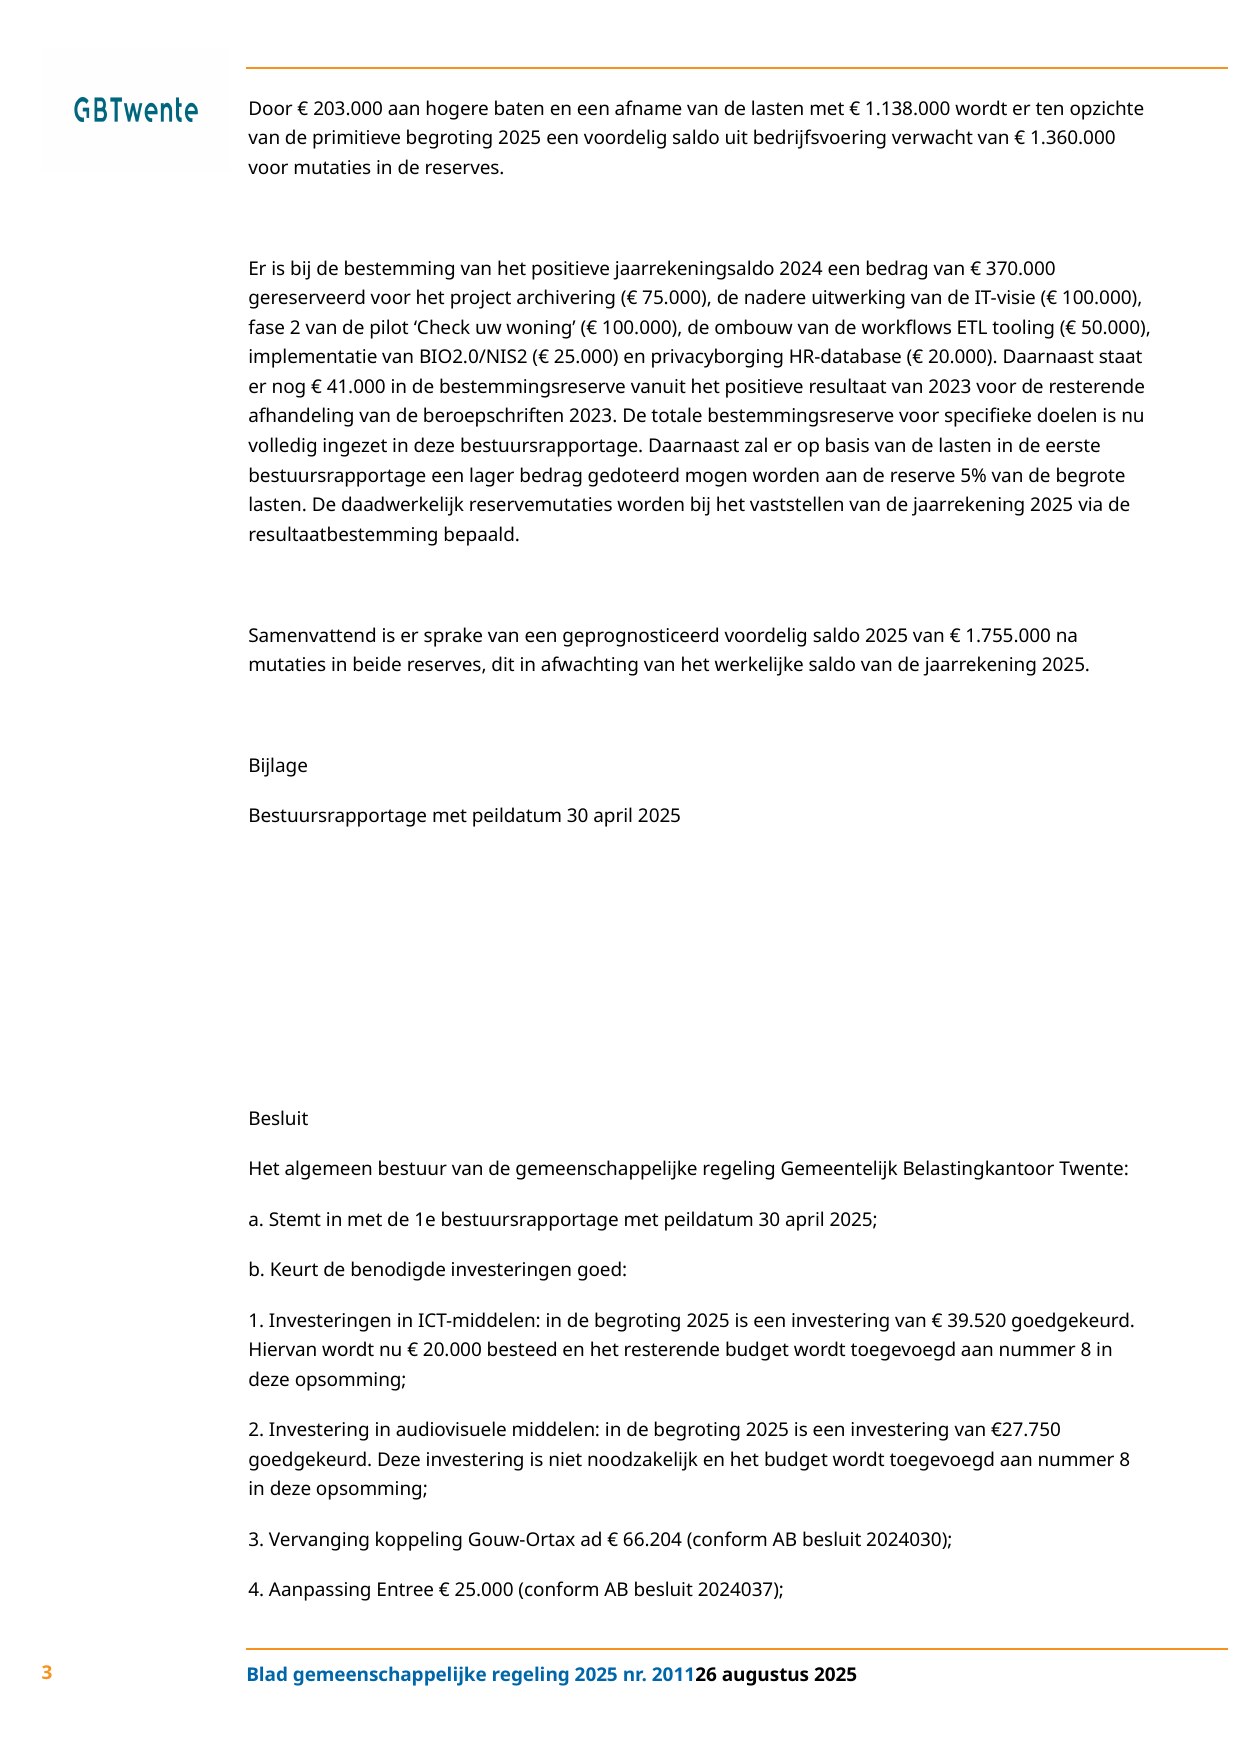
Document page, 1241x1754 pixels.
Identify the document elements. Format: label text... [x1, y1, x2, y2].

text 4. Aanpassing Entree € 25.000 (conform AB besluit 2024037); [248, 1576, 1152, 1602]
text Er is bij de bestemming van het positieve jaarrekeningsaldo 2024 een bedrag van € 370.000 gereserveerd voor het project archivering (€ 75.000), de nadere uitwerking van de IT-visie (€ 100.000), fase 2 van de pilot ‘Check uw woning’ (€ 100.000), de ombouw van de workflows ETL tooling (€ 50.000), implementatie van BIO2.0/NIS2 (€ 25.000) en privacyborging HR-database (€ 20.000). Daarnaast staat er nog € 41.000 in de bestemmingsreserve vanuit het positieve resultaat van 2023 voor de resterende afhandeling van de beroepschriften 2023. De totale bestemmingsreserve voor specifieke doelen is nu volledig ingezet in deze bestuursrapportage. Daarnaast zal er op basis van de lasten in de eerste bestuursrapportage een lager bedrag gedoteerd mogen worden aan de reserve 5% van de begrote lasten. De daadwerkelijk reservemutaties worden bij het vaststellen van de jaarrekening 2025 via de resultaatbestemming bepaald. [248, 255, 1152, 547]
text Bestuursrapportage met peildatum 30 april 2025 [248, 803, 1152, 828]
text 3. Vervanging koppeling Gouw-Ortax ad € 66.204 (conform AB besluit 2024030); [248, 1526, 1152, 1552]
text 2. Investering in audiovisuele middelen: in de begroting 2025 is een investering van €27.750 goedgekeurd. Deze investering is niet noodzakelijk en het budget wordt toegevoegd aan nummer 8 in deze opsomming; [248, 1416, 1152, 1501]
text b. Keurt de benodigde investeringen goed: [248, 1256, 1152, 1282]
text Door € 203.000 aan hogere baten en een afname van de lasten met € 1.138.000 wordt er ten opzichte van de primitieve begroting 2025 een voordelig saldo uit bedrijfsvoering verwacht van € 1.360.000 voor mutaties in de reserves. [248, 95, 1152, 180]
text Besluit [248, 1105, 1152, 1131]
text Het algemeen bestuur van de gemeenschappelijke regeling Gemeentelijk Belastingkantoor Twente: [248, 1156, 1152, 1181]
text a. Stemt in met de 1e bestuursrapportage met peildatum 30 april 2025; [248, 1206, 1152, 1232]
text Bijlage [248, 752, 1152, 778]
text Samenvattend is er sprake van een geprognosticeerd voordelig saldo 2025 van € 1.755.000 na mutaties in beide reserves, dit in afwachting van het werkelijke saldo van de jaarrekening 2025. [248, 622, 1152, 677]
picture [41, 47, 231, 172]
text 1. Investeringen in ICT-middelen: in de begroting 2025 is een investering van € 39.520 goedgekeurd. Hiervan wordt nu € 20.000 besteed en het resterende budget wordt toegevoegd aan nummer 8 in deze opsomming; [248, 1307, 1152, 1392]
